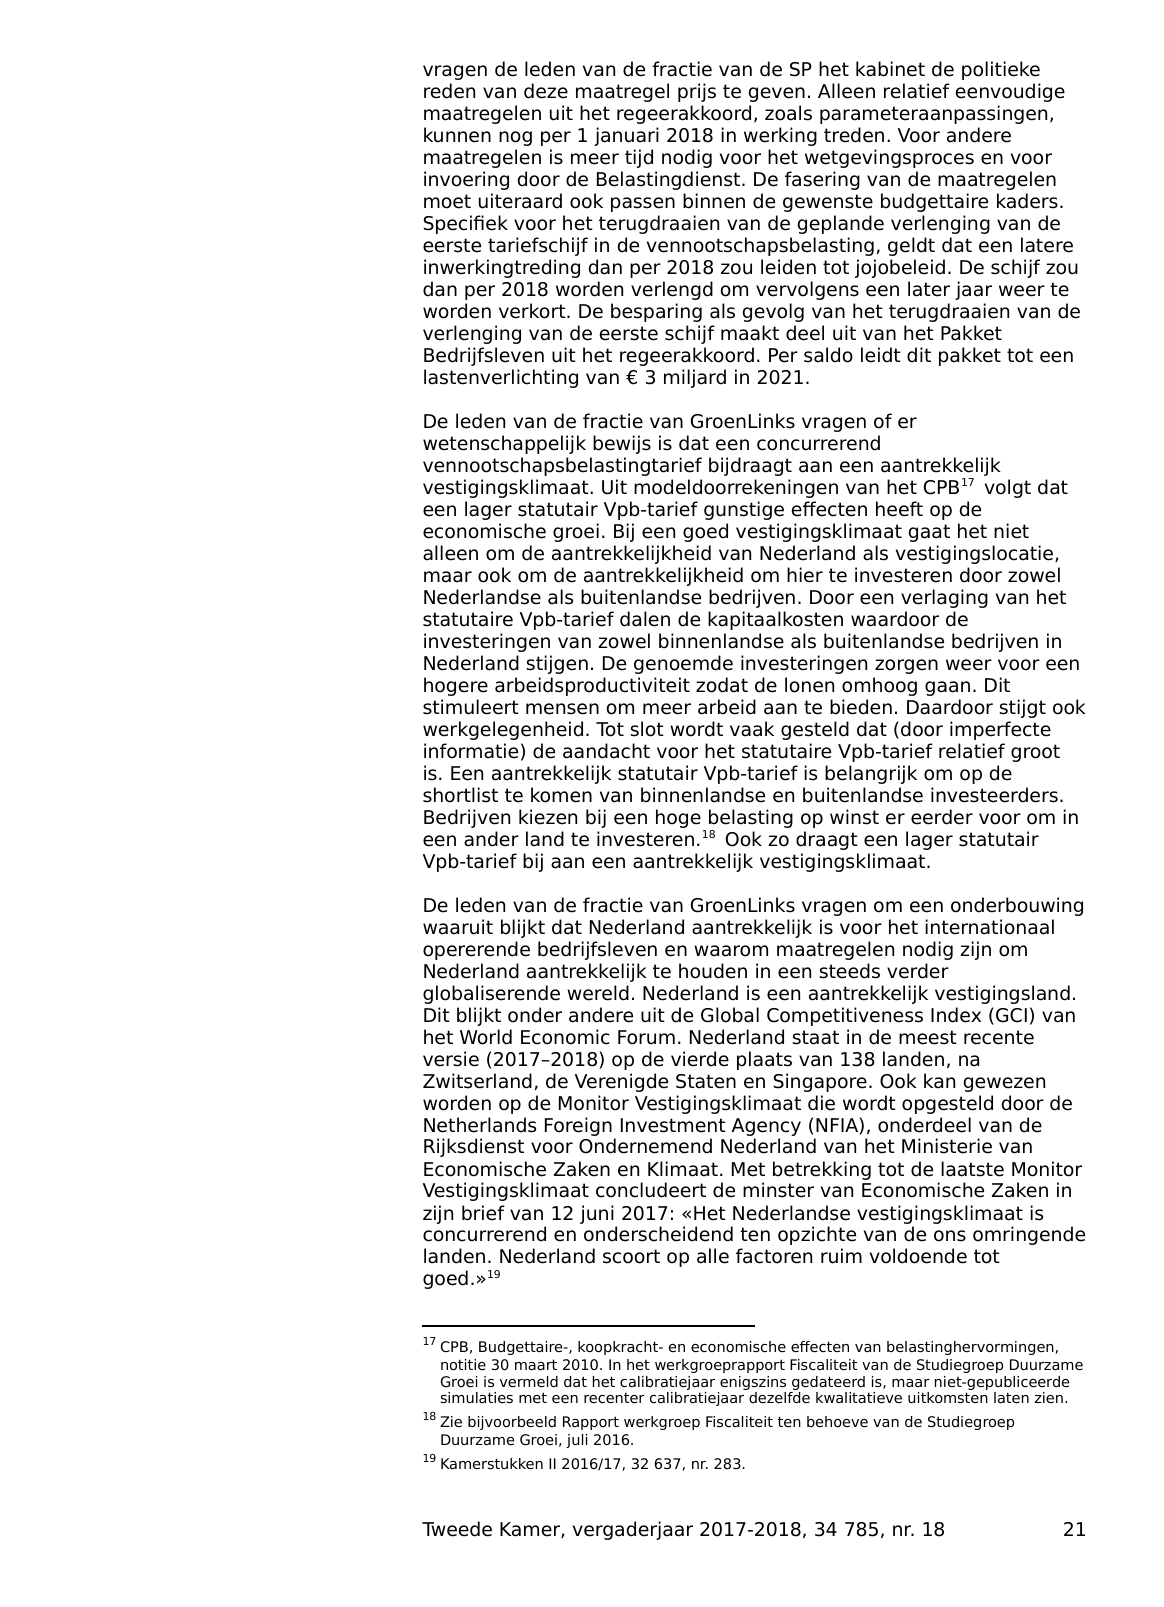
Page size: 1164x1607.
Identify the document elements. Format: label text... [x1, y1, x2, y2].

text vragen de leden van de fractie van de SP het kabinet de politieke reden van deze maatregel prijs te geven. Alleen relatief eenvoudige maatregelen uit het regeerakkoord, zoals parameteraanpassingen, kunnen nog per 1 januari 2018 in werking treden. Voor andere maatregelen is meer tijd nodig voor het wetgevingsproces en voor invoering door de Belastingdienst. De fasering van de maatregelen moet uiteraard ook passen binnen de gewenste budgettaire kaders. Specifiek voor het terugdraaien van de geplande verlenging van de eerste tariefschijf in de vennootschapsbelasting, geldt dat een latere inwerkingtreding dan per 2018 zou leiden tot jojobeleid. De schijf zou dan per 2018 worden verlengd om vervolgens een later jaar weer te worden verkort. De besparing als gevolg van het terugdraaien van de verlenging van de eerste schijf maakt deel uit van het Pakket Bedrijfsleven uit het regeerakkoord. Per saldo leidt dit pakket tot een lastenverlichting van € 3 miljard in 2021. [422, 59, 1087, 389]
text Kamerstukken II 2016/17, 32 637, nr. 283. [422, 1452, 1087, 1474]
text De leden van de fractie van GroenLinks vragen om een onderbouwing waaruit blijkt dat Nederland aantrekkelijk is voor het internationaal opererende bedrijfsleven en waarom maatregelen nodig zijn om Nederland aantrekkelijk te houden in een steeds verder globaliserende wereld. Nederland is een aantrekkelijk vestigingsland. Dit blijkt onder andere uit de Global Competitiveness Index (GCI) van het World Economic Forum. Nederland staat in de meest recente versie (2017–2018) op de vierde plaats van 138 landen, na Zwitserland, de Verenigde Staten en Singapore. Ook kan gewezen worden op de Monitor Vestigingsklimaat die wordt opgesteld door de Netherlands Foreign Investment Agency (NFIA), onderdeel van de Rijksdienst voor Ondernemend Nederland van het Ministerie van Economische Zaken en Klimaat. Met betrekking tot de laatste Monitor Vestigingsklimaat concludeert de minster van Economische Zaken in zijn brief van 12 juni 2017: «Het Nederlandse vestigingsklimaat is concurrerend en onderscheidend ten opzichte van de ons omringende landen. Nederland scoort op alle factoren ruim voldoende tot goed.» [422, 895, 1087, 1290]
text CPB, Budgettaire-, koopkracht- en economische effecten van belastinghervormingen, notitie 30 maart 2010. In het werkgroeprapport Fiscaliteit van de Studiegroep Duurzame Groei is vermeld dat het calibratiejaar enigszins gedateerd is, maar niet-gepubliceerde simulaties met een recenter calibratiejaar dezelfde kwalitatieve uitkomsten laten zien. [422, 1335, 1087, 1407]
text De leden van de fractie van GroenLinks vragen of er wetenschappelijk bewijs is dat een concurrerend vennootschapsbelastingtarief bijdraagt aan een aantrekkelijk vestigingsklimaat. Uit modeldoorrekeningen van het CPB volgt dat een lager statutair Vpb-tarief gunstige effecten heeft op de economische groei. Bij een goed vestigingsklimaat gaat het niet alleen om de aantrekkelijkheid van Nederland als vestigingslocatie, maar ook om de aantrekkelijkheid om hier te investeren door zowel Nederlandse als buitenlandse bedrijven. Door een verlaging van het statutaire Vpb-tarief dalen de kapitaalkosten waardoor de investeringen van zowel binnenlandse als buitenlandse bedrijven in Nederland stijgen. De genoemde investeringen zorgen weer voor een hogere arbeidsproductiviteit zodat de lonen omhoog gaan. Dit stimuleert mensen om meer arbeid aan te bieden. Daardoor stijgt ook werkgelegenheid. Tot slot wordt vaak gesteld dat (door imperfecte informatie) de aandacht voor het statutaire Vpb-tarief relatief groot is. Een aantrekkelijk statutair Vpb-tarief is belangrijk om op de shortlist te komen van binnenlandse en buitenlandse investeerders. Bedrijven kiezen bij een hoge belasting op winst er eerder voor om in een ander land te investeren. Ook zo draagt een lager statutair Vpb-tarief bij aan een aantrekkelijk vestigingsklimaat. [422, 411, 1087, 872]
text Zie bijvoorbeeld Rapport werkgroep Fiscaliteit ten behoeve van de Studiegroep Duurzame Groei, juli 2016. [422, 1410, 1087, 1449]
